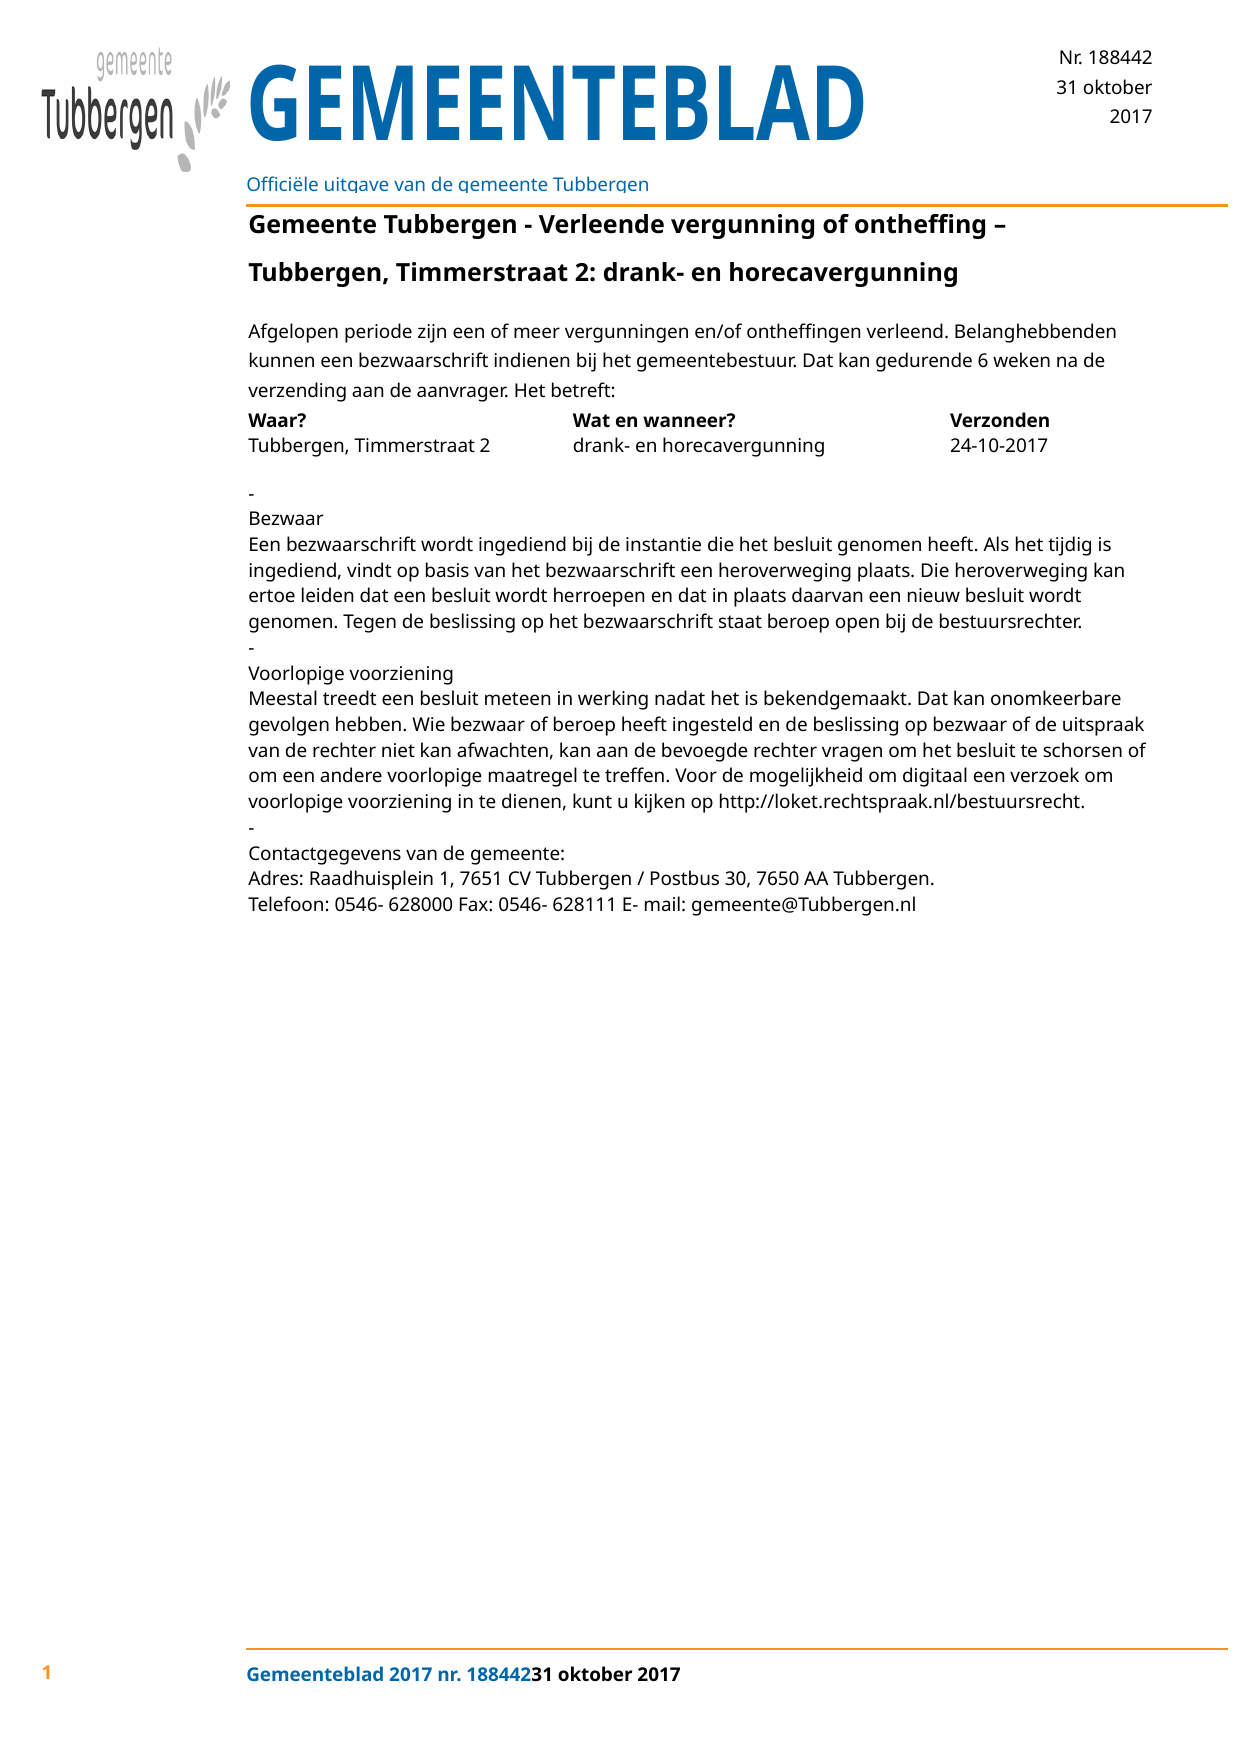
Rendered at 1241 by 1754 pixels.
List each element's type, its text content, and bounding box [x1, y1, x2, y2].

text Telefoon: 0546- 628000 Fax: 0546- 628111 E- mail: gemeente@Tubbergen.nl [248, 891, 1152, 917]
text - [248, 814, 1152, 840]
text Meestal treedt een besluit meteen in werking nadat het is bekendgemaakt. Dat kan onomkeerbare gevolgen hebben. Wie bezwaar of beroep heeft ingesteld en de beslissing op bezwaar of de uitspraak van de rechter niet kan afwachten, kan aan de bevoegde rechter vragen om het besluit te schorsen of om een andere voorlopige maatregel te treffen. Voor de mogelijkheid om digitaal een verzoek om voorlopige voorziening in te dienen, kunt u kijken op http://loket.rechtspraak.nl/bestuursrecht. [248, 686, 1152, 814]
table_header Waar? [248, 407, 573, 432]
table_cell drank- en horecavergunning [573, 433, 950, 458]
text Gemeente Tubbergen - Verleende vergunning of ontheffing – Tubbergen, Timmerstraat 2: drank- en horecavergunning [248, 207, 1152, 288]
text Voorlopige voorziening [248, 660, 1152, 686]
text Adres: Raadhuisplein 1, 7651 CV Tubbergen / Postbus 30, 7650 AA Tubbergen. [248, 866, 1152, 891]
text Contactgegevens van de gemeente: [248, 840, 1152, 866]
text - [248, 634, 1152, 660]
text Bezwaar [248, 505, 1152, 531]
text Een bezwaarschrift wordt ingediend bij de instantie die het besluit genomen heeft. Als het tijdig is ingediend, vindt op basis van het bezwaarschrift een heroverweging plaats. Die heroverweging kan ertoe leiden dat een besluit wordt herroepen en dat in plaats daarvan een nieuw besluit wordt genomen. Tegen de beslissing op het bezwaarschrift staat beroep open bij de bestuursrechter. [248, 531, 1152, 634]
table_header Wat en wanneer? [573, 407, 950, 432]
table_header Verzonden [950, 407, 1152, 432]
picture [41, 47, 231, 172]
table_cell Tubbergen, Timmerstraat 2 [248, 433, 573, 458]
text Afgelopen periode zijn een of meer vergunningen en/of ontheffingen verleend. Belanghebbenden kunnen een bezwaarschrift indienen bij het gemeentebestuur. Dat kan gedurende 6 weken na de verzending aan de aanvrager. Het betreft: [248, 318, 1152, 403]
table_cell 24-10-2017 [950, 433, 1152, 458]
text - [248, 480, 1152, 505]
